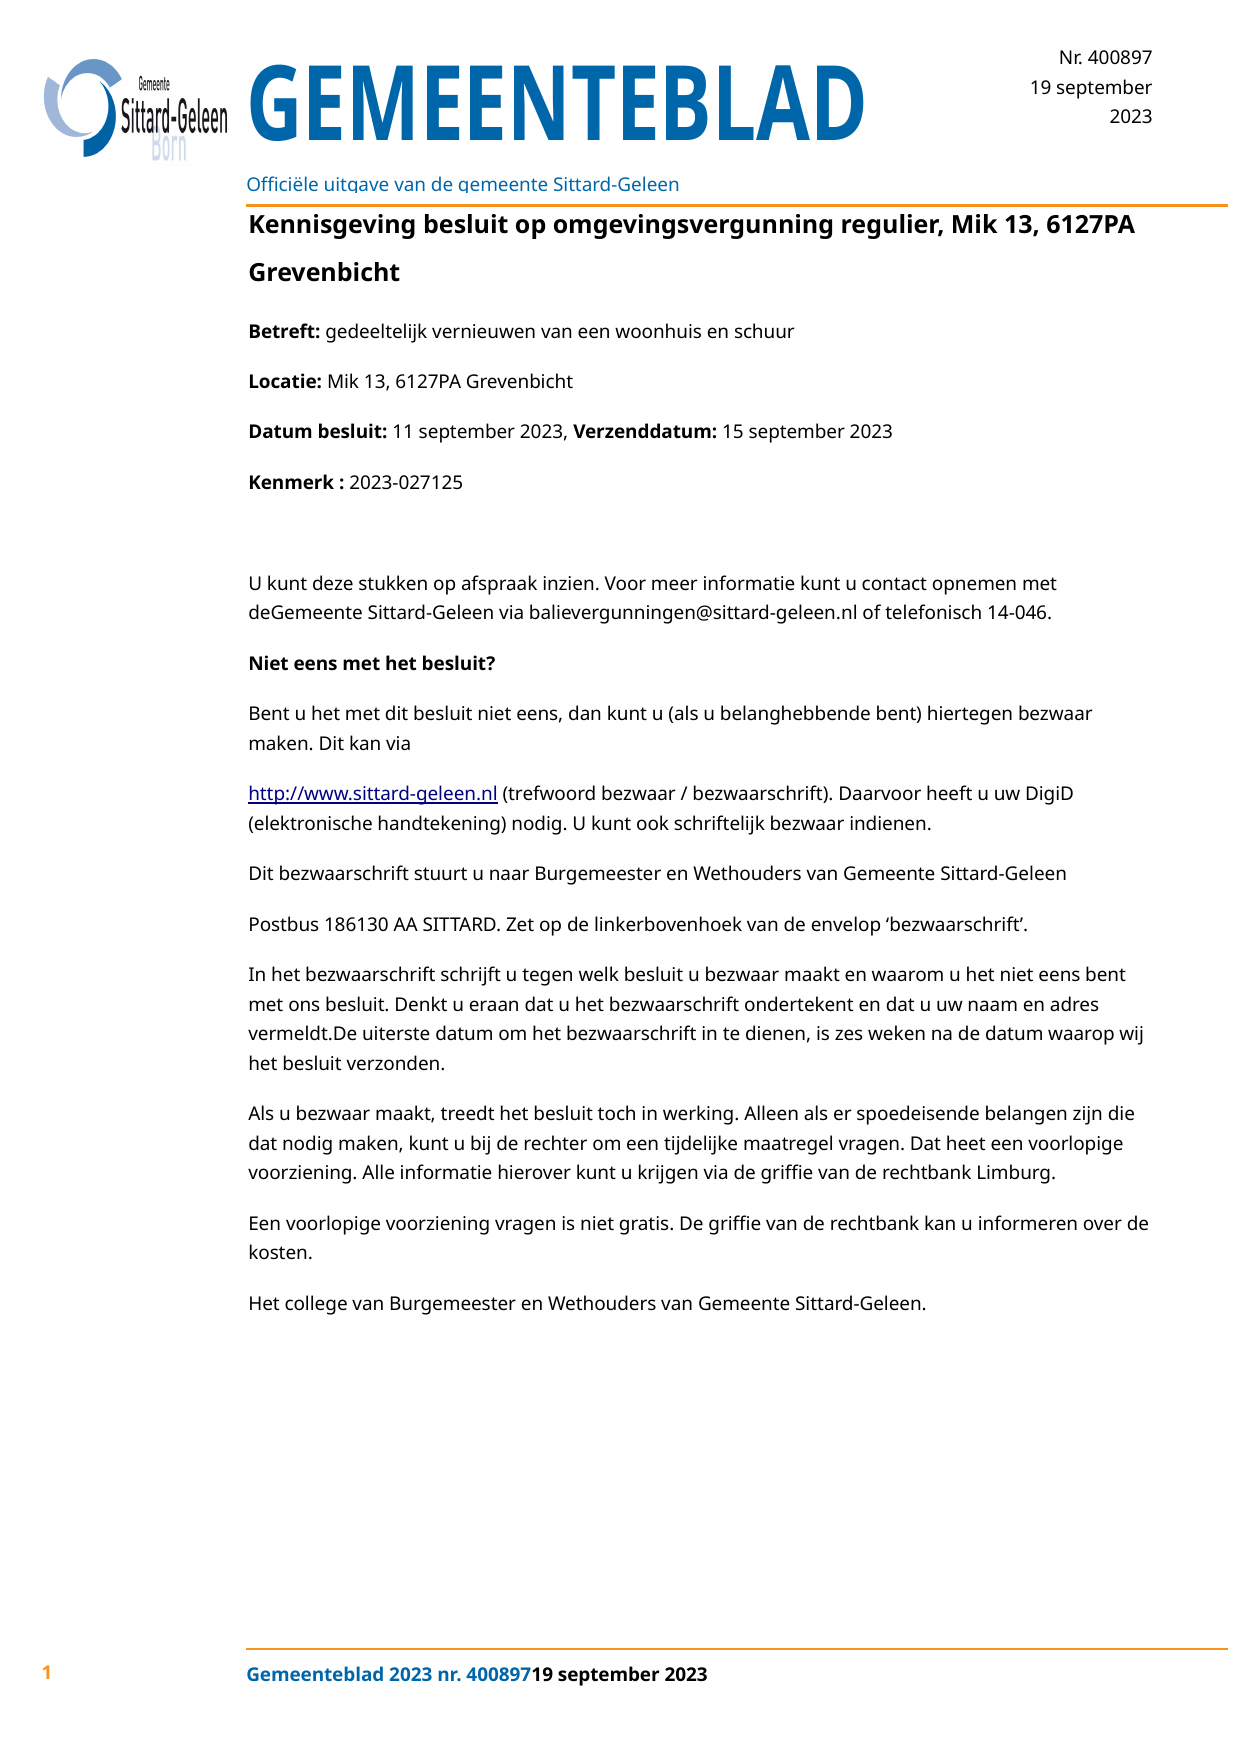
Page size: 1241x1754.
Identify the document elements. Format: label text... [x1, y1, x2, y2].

text U kunt deze stukken op afspraak inzien. Voor meer informatie kunt u contact opnemen met deGemeente Sittard-Geleen via balievergunningen@sittard-geleen.nl of telefonisch 14-046. [248, 570, 1152, 625]
text Dit bezwaarschrift stuurt u naar Burgemeester en Wethouders van Gemeente Sittard-Geleen [248, 860, 1152, 886]
text Postbus 186130 AA SITTARD. Zet op de linkerbovenhoek van de envelop ‘bezwaarschrift’. [248, 911, 1152, 937]
text http://www.sittard-geleen.nl (trefwoord bezwaar / bezwaarschrift). Daarvoor heeft u uw DigiD (elektronische handtekening) nodig. U kunt ook schriftelijk bezwaar indienen. [248, 780, 1152, 836]
text Kennisgeving besluit op omgevingsvergunning regulier, Mik 13, 6127PA Grevenbicht [248, 207, 1152, 288]
text Kenmerk : 2023-027125 [248, 469, 1152, 495]
text Datum besluit: 11 september 2023, Verzenddatum: 15 september 2023 [248, 419, 1152, 444]
text In het bezwaarschrift schrijft u tegen welk besluit u bezwaar maakt en waarom u het niet eens bent met ons besluit. Denkt u eraan dat u het bezwaarschrift ondertekent en dat u uw naam en adres vermeldt.De uiterste datum om het bezwaarschrift in te dienen, is zes weken na de datum waarop wij het besluit verzonden. [248, 961, 1152, 1076]
text Het college van Burgemeester en Wethouders van Gemeente Sittard-Geleen. [248, 1290, 1152, 1316]
text Locatie: Mik 13, 6127PA Grevenbicht [248, 368, 1152, 394]
picture [41, 47, 231, 172]
text Als u bezwaar maakt, treedt het besluit toch in werking. Alleen als er spoedeisende belangen zijn die dat nodig maken, kunt u bij de rechter om een tijdelijke maatregel vragen. Dat heet een voorlopige voorziening. Alle informatie hierover kunt u krijgen via de griffie van de rechtbank Limburg. [248, 1100, 1152, 1185]
text Betreft: gedeeltelijk vernieuwen van een woonhuis en schuur [248, 318, 1152, 344]
text Bent u het met dit besluit niet eens, dan kunt u (als u belanghebbende bent) hiertegen bezwaar maken. Dit kan via [248, 700, 1152, 756]
text Een voorlopige voorziening vragen is niet gratis. De griffie van de rechtbank kan u informeren over de kosten. [248, 1210, 1152, 1265]
text Niet eens met het besluit? [248, 650, 1152, 676]
